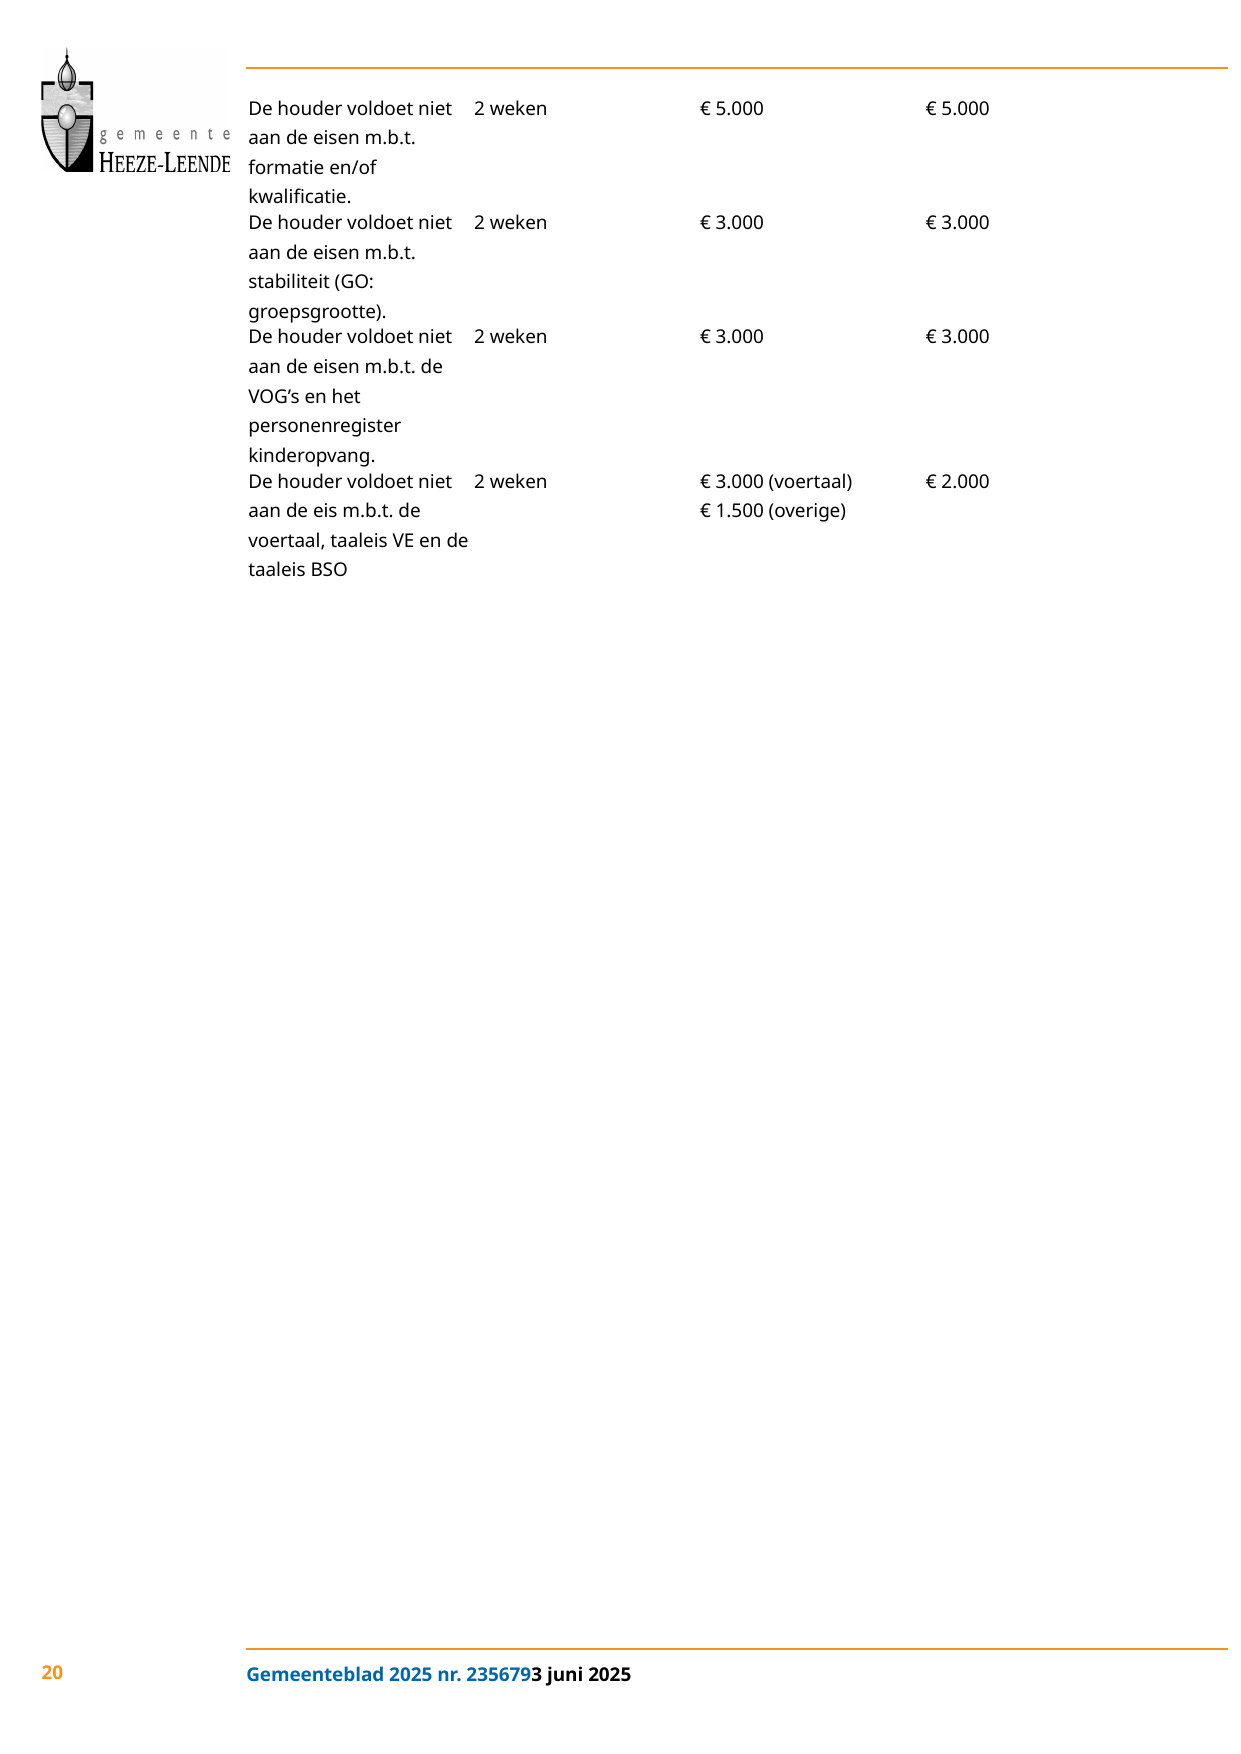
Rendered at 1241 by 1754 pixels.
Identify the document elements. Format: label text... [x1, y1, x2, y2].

table_cell € 2.000 [926, 468, 1152, 582]
table_cell 2 weken [474, 468, 700, 582]
table_cell € 3.000 [700, 324, 926, 468]
table_cell De houder voldoet niet aan de eis m.b.t. de voertaal, taaleis VE en de taaleis BSO [248, 468, 474, 582]
table_cell € 3.000 (voertaal) € 1.500 (overige) [700, 468, 926, 582]
table_cell 2 weken [474, 95, 700, 209]
picture [41, 47, 231, 172]
table_cell De houder voldoet niet aan de eisen m.b.t. formatie en/of kwalificatie. [248, 95, 474, 209]
table_cell 2 weken [474, 324, 700, 468]
table_cell € 3.000 [926, 324, 1152, 468]
table_cell € 5.000 [700, 95, 926, 209]
table_cell € 3.000 [926, 209, 1152, 324]
table_cell € 5.000 [926, 95, 1152, 209]
table_cell € 3.000 [700, 209, 926, 324]
table_cell De houder voldoet niet aan de eisen m.b.t. de VOG’s en het personenregister kinderopvang. [248, 324, 474, 468]
table_cell De houder voldoet niet aan de eisen m.b.t. stabiliteit (GO: groepsgrootte). [248, 209, 474, 324]
table_cell 2 weken [474, 209, 700, 324]
